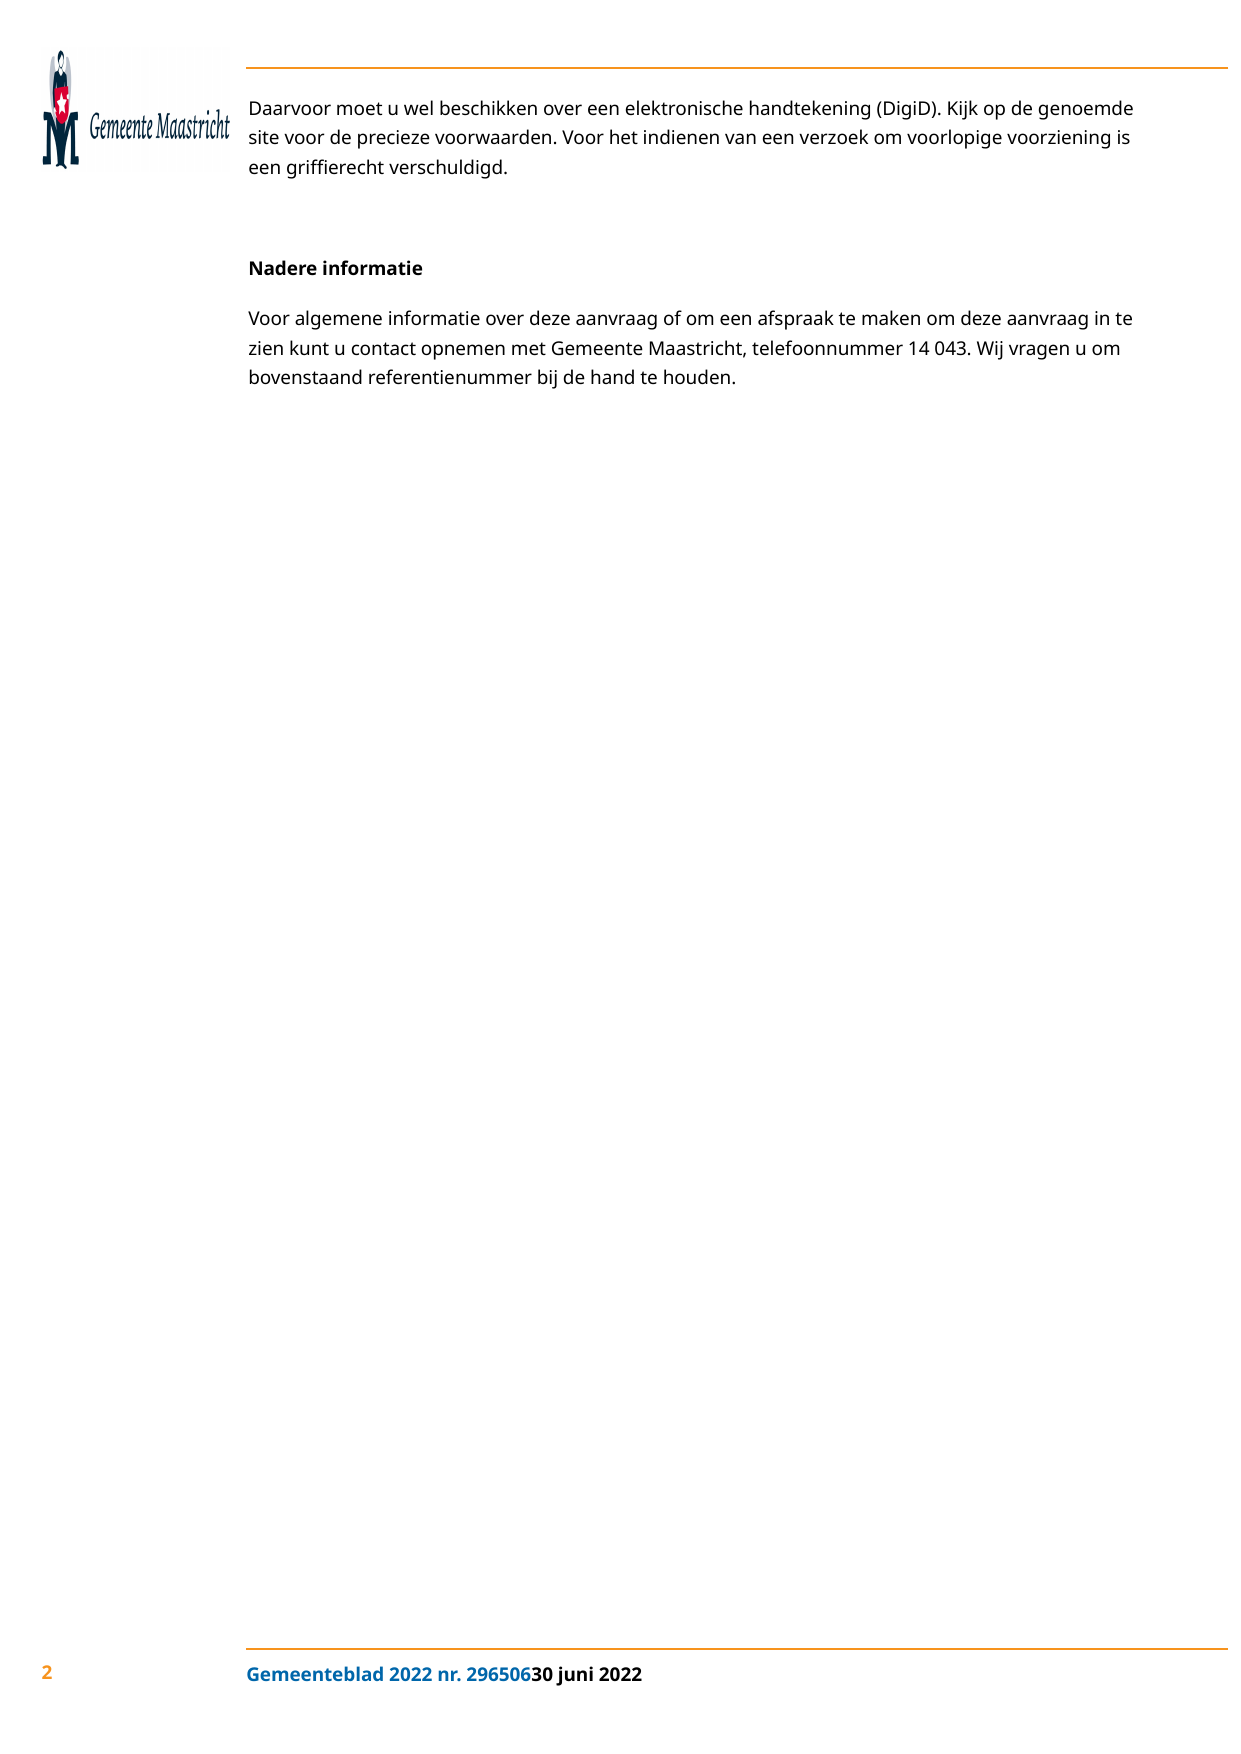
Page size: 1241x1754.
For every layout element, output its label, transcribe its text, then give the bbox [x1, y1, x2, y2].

picture [41, 47, 231, 172]
text Voor algemene informatie over deze aanvraag of om een afspraak te maken om deze aanvraag in te zien kunt u contact opnemen met Gemeente Maastricht, telefoonnummer 14 043. Wij vragen u om bovenstaand referentienummer bij de hand te houden. [248, 305, 1152, 390]
text Nadere informatie [248, 255, 1152, 281]
text Daarvoor moet u wel beschikken over een elektronische handtekening (DigiD). Kijk op de genoemde site voor de precieze voorwaarden. Voor het indienen van een verzoek om voorlopige voorziening is een griffierecht verschuldigd. [248, 95, 1152, 180]
